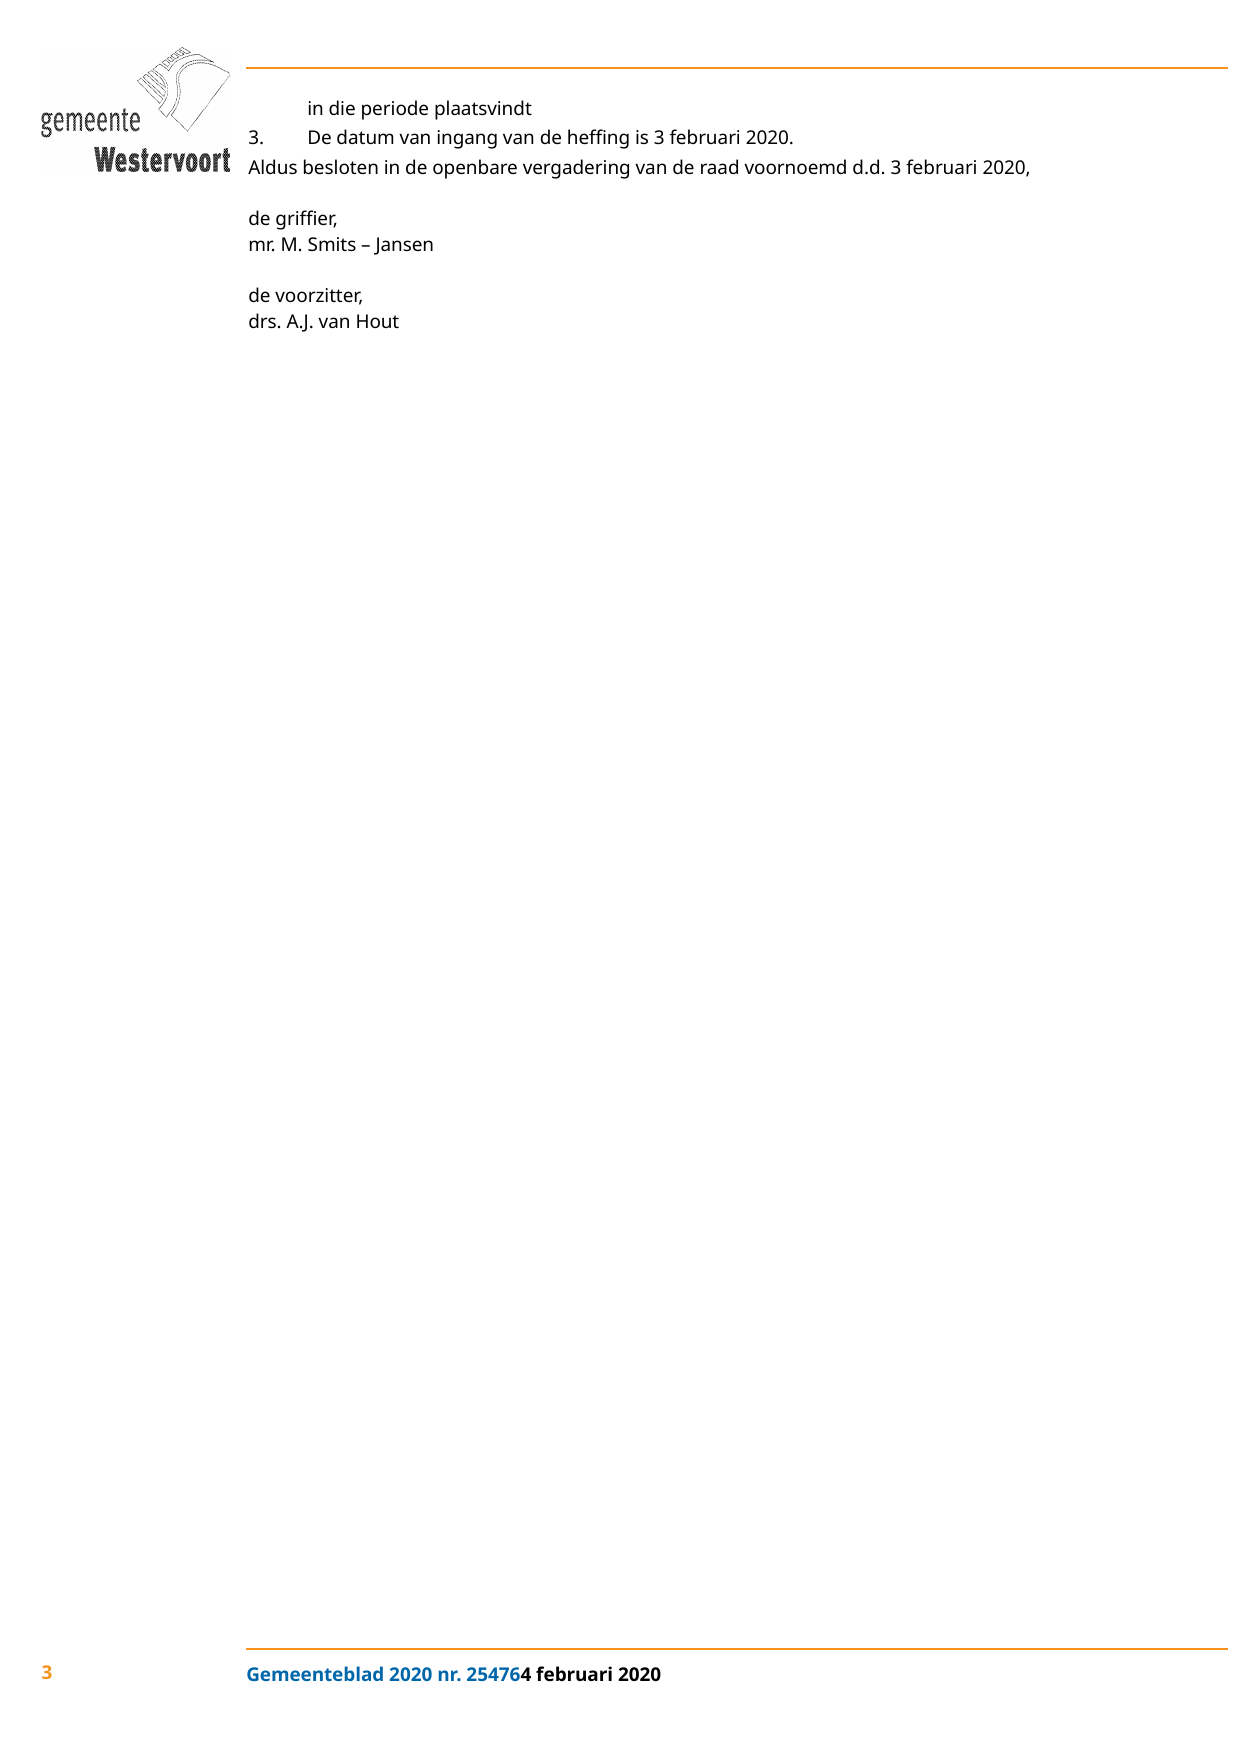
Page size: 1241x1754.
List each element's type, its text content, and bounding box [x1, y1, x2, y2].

text mr. M. Smits – Jansen [248, 231, 1152, 257]
text de voorzitter, [248, 283, 1152, 308]
text Aldus besloten in de openbare vergadering van de raad voornoemd d.d. 3 februari 2020, [248, 154, 1152, 180]
text drs. A.J. van Hout [248, 308, 1152, 334]
list De datum van ingang van de heffing is 3 februari 2020. [248, 124, 1152, 150]
text de griffier, [248, 205, 1152, 231]
picture [41, 47, 231, 172]
list in die periode plaatsvindt [248, 95, 1152, 121]
